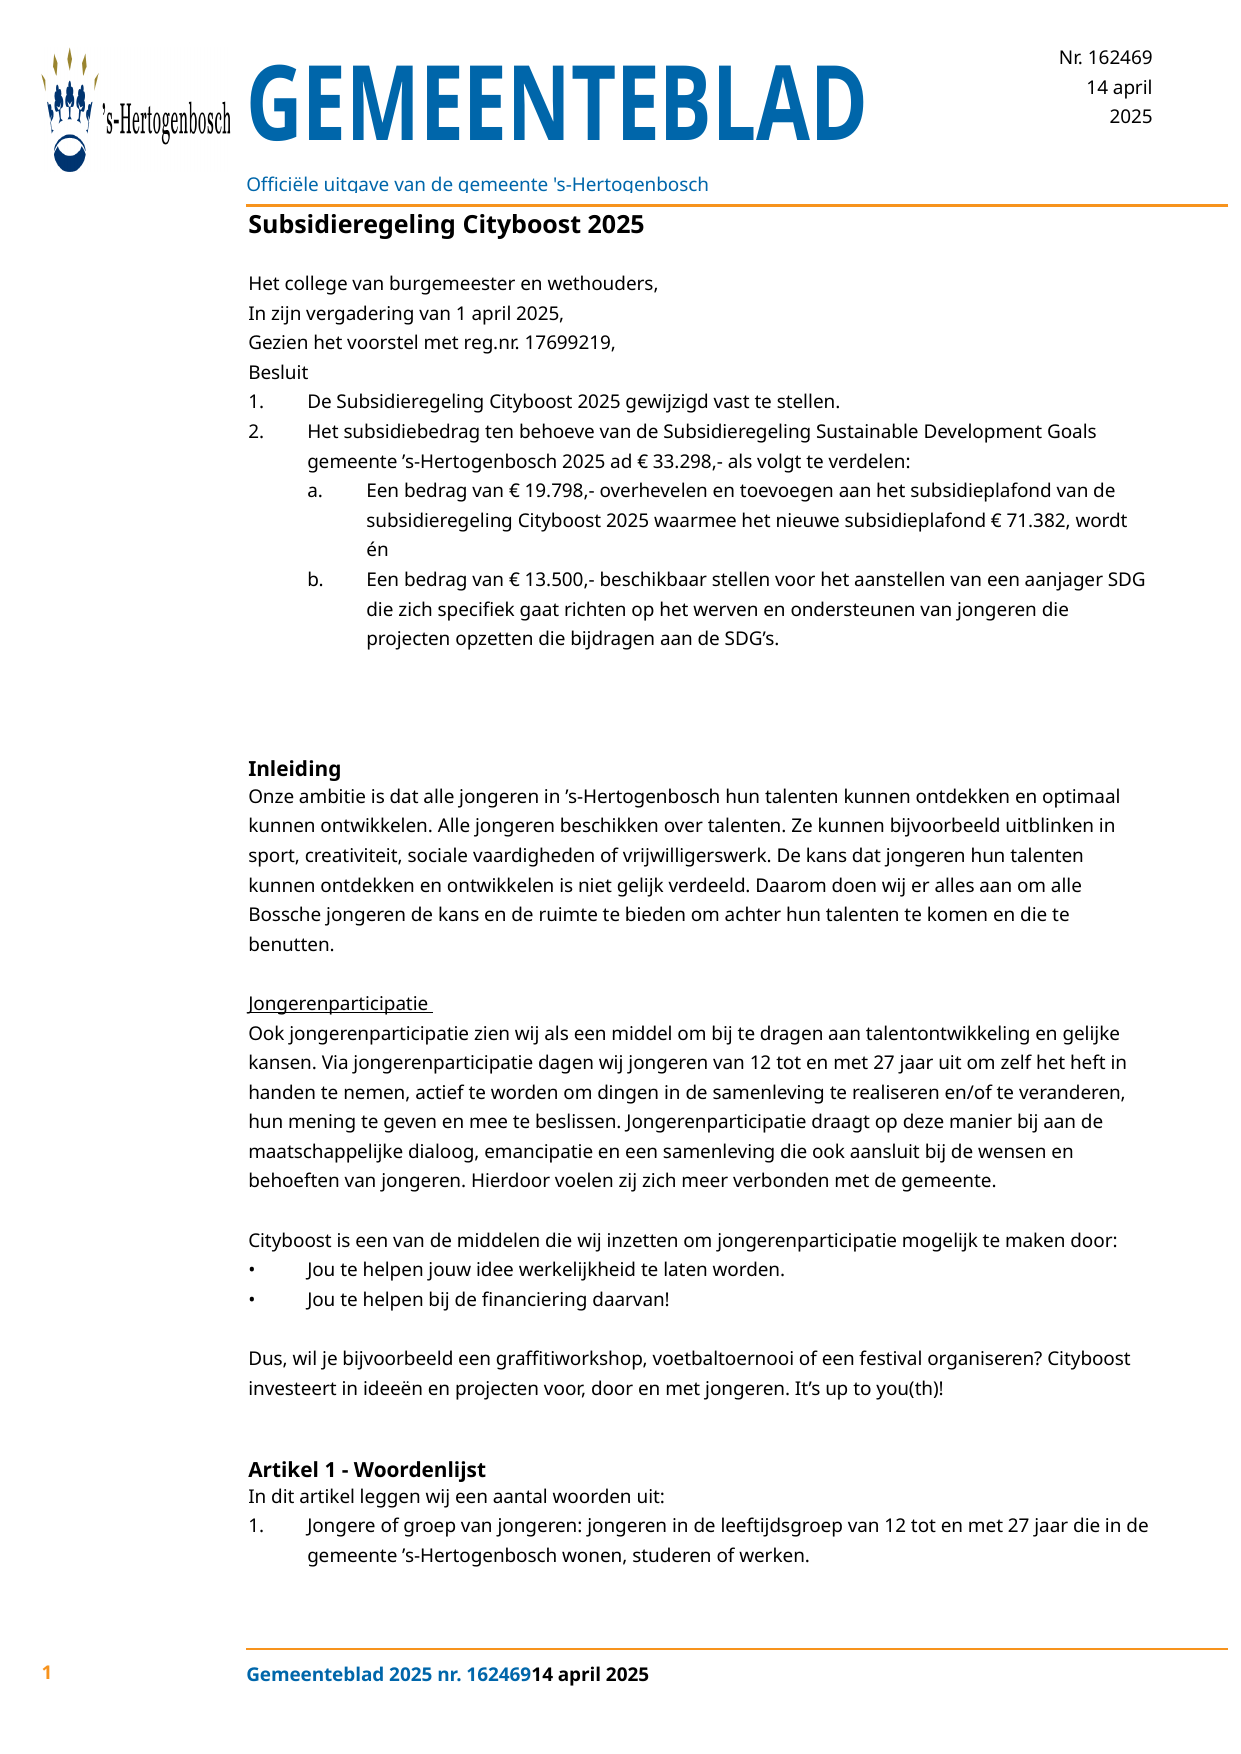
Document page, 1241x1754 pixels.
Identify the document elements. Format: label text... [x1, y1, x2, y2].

list Jou te helpen jouw idee werkelijkheid te laten worden. [248, 1256, 1152, 1282]
text Dus, wil je bijvoorbeeld een graffitiworkshop, voetbaltoernooi of een festival organiseren? Cityboost investeert in ideeën en projecten voor, door en met jongeren. It’s up to you(th)! [248, 1345, 1152, 1400]
picture [41, 47, 231, 172]
text In zijn vergadering van 1 april 2025, [248, 300, 1152, 326]
text In dit artikel leggen wij een aantal woorden uit: [248, 1483, 1152, 1509]
text Cityboost is een van de middelen die wij inzetten om jongerenparticipatie mogelijk te maken door: [248, 1227, 1152, 1252]
text Onze ambitie is dat alle jongeren in ’s-Hertogenbosch hun talenten kunnen ontdekken en optimaal kunnen ontwikkelen. Alle jongeren beschikken over talenten. Ze kunnen bijvoorbeeld uitblinken in sport, creativiteit, sociale vaardigheden of vrijwilligerswerk. De kans dat jongeren hun talenten kunnen ontdekken en ontwikkelen is niet gelijk verdeeld. Daarom doen wij er alles aan om alle Bossche jongeren de kans en de ruimte te bieden om achter hun talenten te komen en die te benutten. [248, 783, 1152, 957]
text Ook jongerenparticipatie zien wij als een middel om bij te dragen aan talentontwikkeling en gelijke kansen. Via jongerenparticipatie dagen wij jongeren van 12 tot en met 27 jaar uit om zelf het heft in handen te nemen, actief te worden om dingen in de samenleving te realiseren en/of te veranderen, hun mening te geven en mee te beslissen. Jongerenparticipatie draagt op deze manier bij aan de maatschappelijke dialoog, emancipatie en een samenleving die ook aansluit bij de wensen en behoeften van jongeren. Hierdoor voelen zij zich meer verbonden met de gemeente. [248, 1020, 1152, 1193]
text Gezien het voorstel met reg.nr. 17699219, [248, 329, 1152, 355]
list Jongere of groep van jongeren: jongeren in de leeftijdsgroep van 12 tot en met 27 jaar die in de gemeente ’s-Hertogenbosch wonen, studeren of werken. [248, 1513, 1152, 1568]
list Jou te helpen bij de financiering daarvan! [248, 1286, 1152, 1312]
text Jongerenparticipatie [248, 990, 1152, 1016]
text Inleiding [248, 754, 1152, 783]
list Het subsidiebedrag ten behoeve van de Subsidieregeling Sustainable Development Goals gemeente ’s-Hertogenbosch 2025 ad € 33.298,- als volgt te verdelen: [248, 418, 1152, 473]
text Besluit [248, 359, 1152, 385]
list Een bedrag van € 19.798,- overhevelen en toevoegen aan het subsidieplafond van de subsidieregeling Cityboost 2025 waarmee het nieuwe subsidieplafond € 71.382, wordt én [307, 477, 1152, 562]
list Een bedrag van € 13.500,- beschikbaar stellen voor het aanstellen van een aanjager SDG die zich specifiek gaat richten op het werven en ondersteunen van jongeren die projecten opzetten die bijdragen aan de SDG’s. [307, 566, 1152, 651]
text Artikel 1 - Woordenlijst [248, 1455, 1152, 1483]
list De Subsidieregeling Cityboost 2025 gewijzigd vast te stellen. [248, 389, 1152, 414]
text Het college van burgemeester en wethouders, [248, 270, 1152, 296]
text Subsidieregeling Cityboost 2025 [248, 207, 1152, 241]
